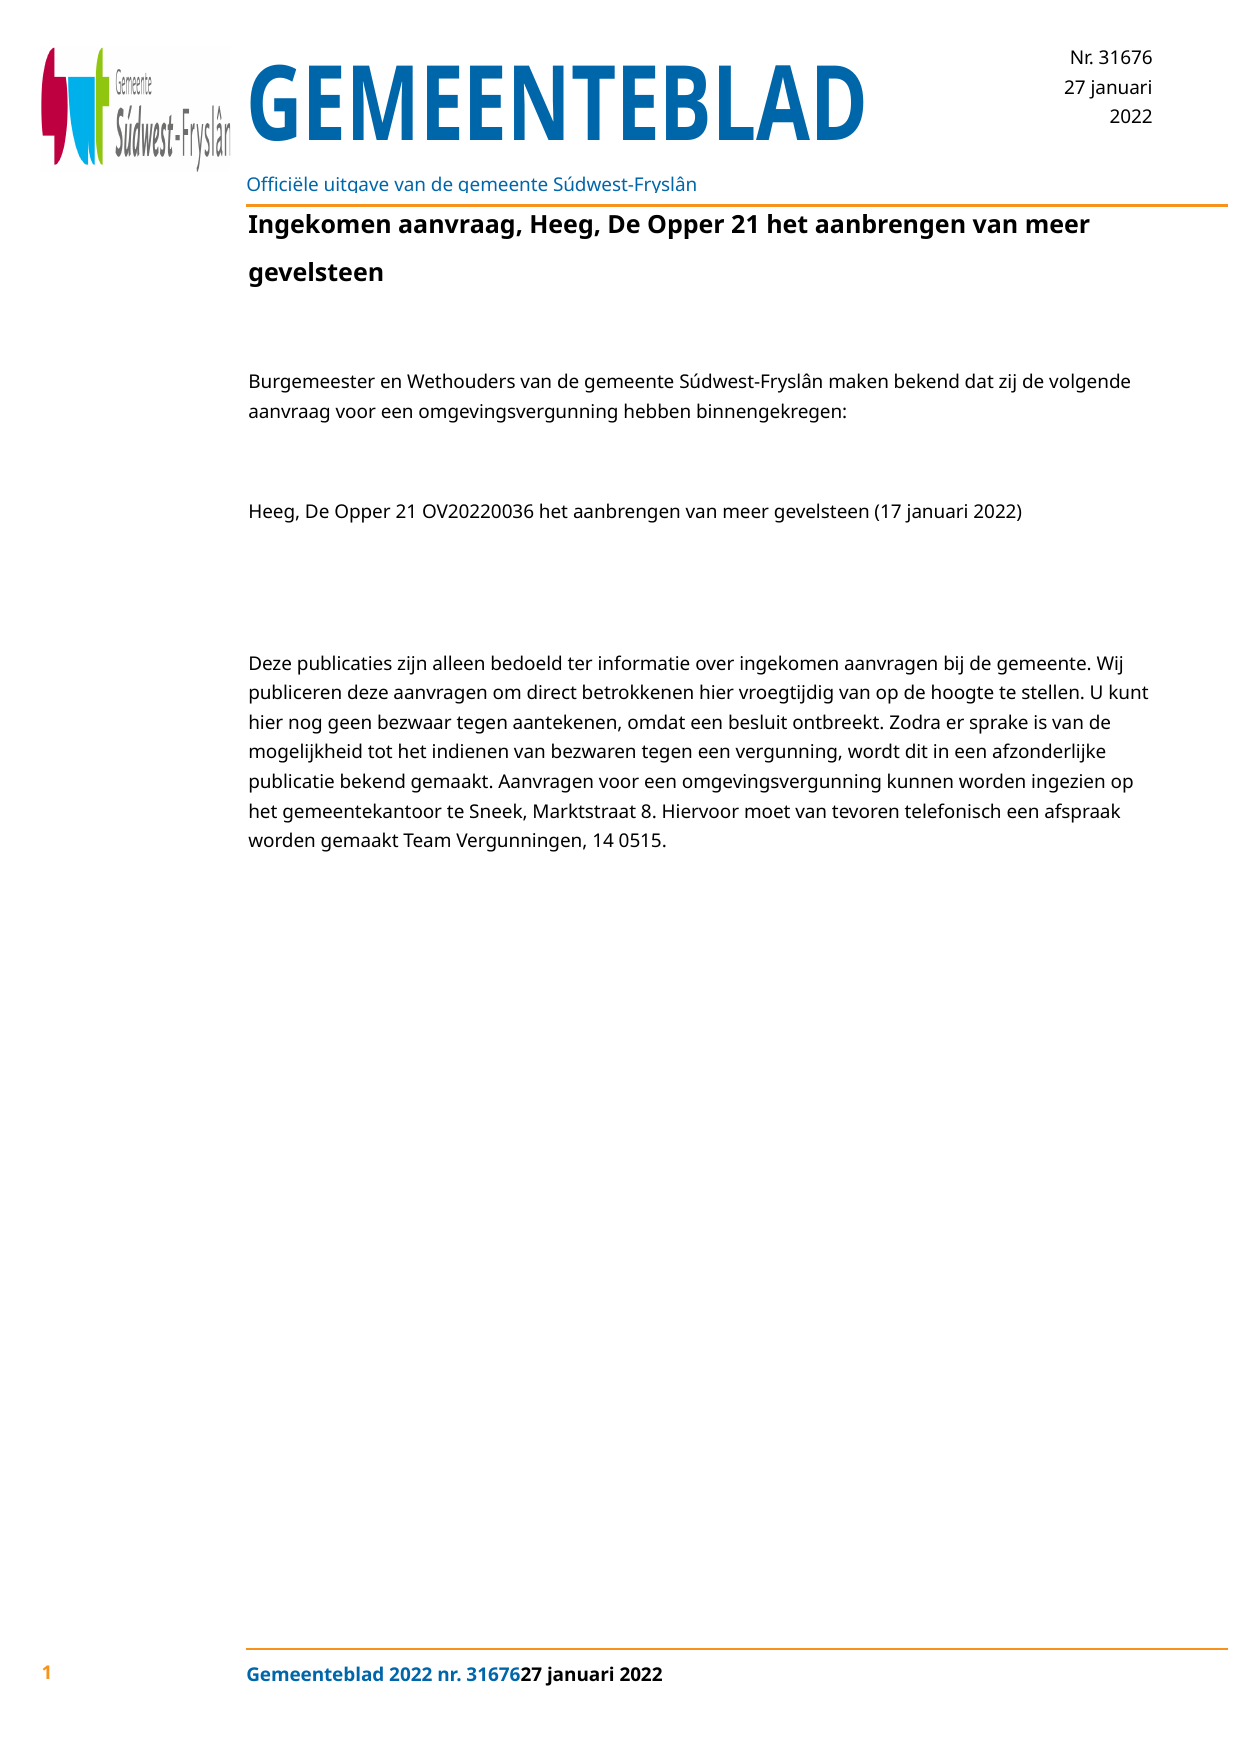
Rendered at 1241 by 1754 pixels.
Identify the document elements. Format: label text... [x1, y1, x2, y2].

text Heeg, De Opper 21 OV20220036 het aanbrengen van meer gevelsteen (17 januari 2022) [248, 499, 1152, 524]
text Deze publicaties zijn alleen bedoeld ter informatie over ingekomen aanvragen bij de gemeente. Wij publiceren deze aanvragen om direct betrokkenen hier vroegtijdig van op de hoogte te stellen. U kunt hier nog geen bezwaar tegen aantekenen, omdat een besluit ontbreekt. Zodra er sprake is van de mogelijkheid tot het indienen van bezwaren tegen een vergunning, wordt dit in een afzonderlijke publicatie bekend gemaakt. Aanvragen voor een omgevingsvergunning kunnen worden ingezien op het gemeentekantoor te Sneek, Marktstraat 8. Hiervoor moet van tevoren telefonisch een afspraak worden gemaakt Team Vergunningen, 14 0515. [248, 650, 1152, 853]
picture [41, 47, 231, 172]
text Burgemeester en Wethouders van de gemeente Súdwest-Fryslân maken bekend dat zij de volgende aanvraag voor een omgevingsvergunning hebben binnengekregen: [248, 368, 1152, 424]
text Ingekomen aanvraag, Heeg, De Opper 21 het aanbrengen van meer gevelsteen [248, 207, 1152, 288]
